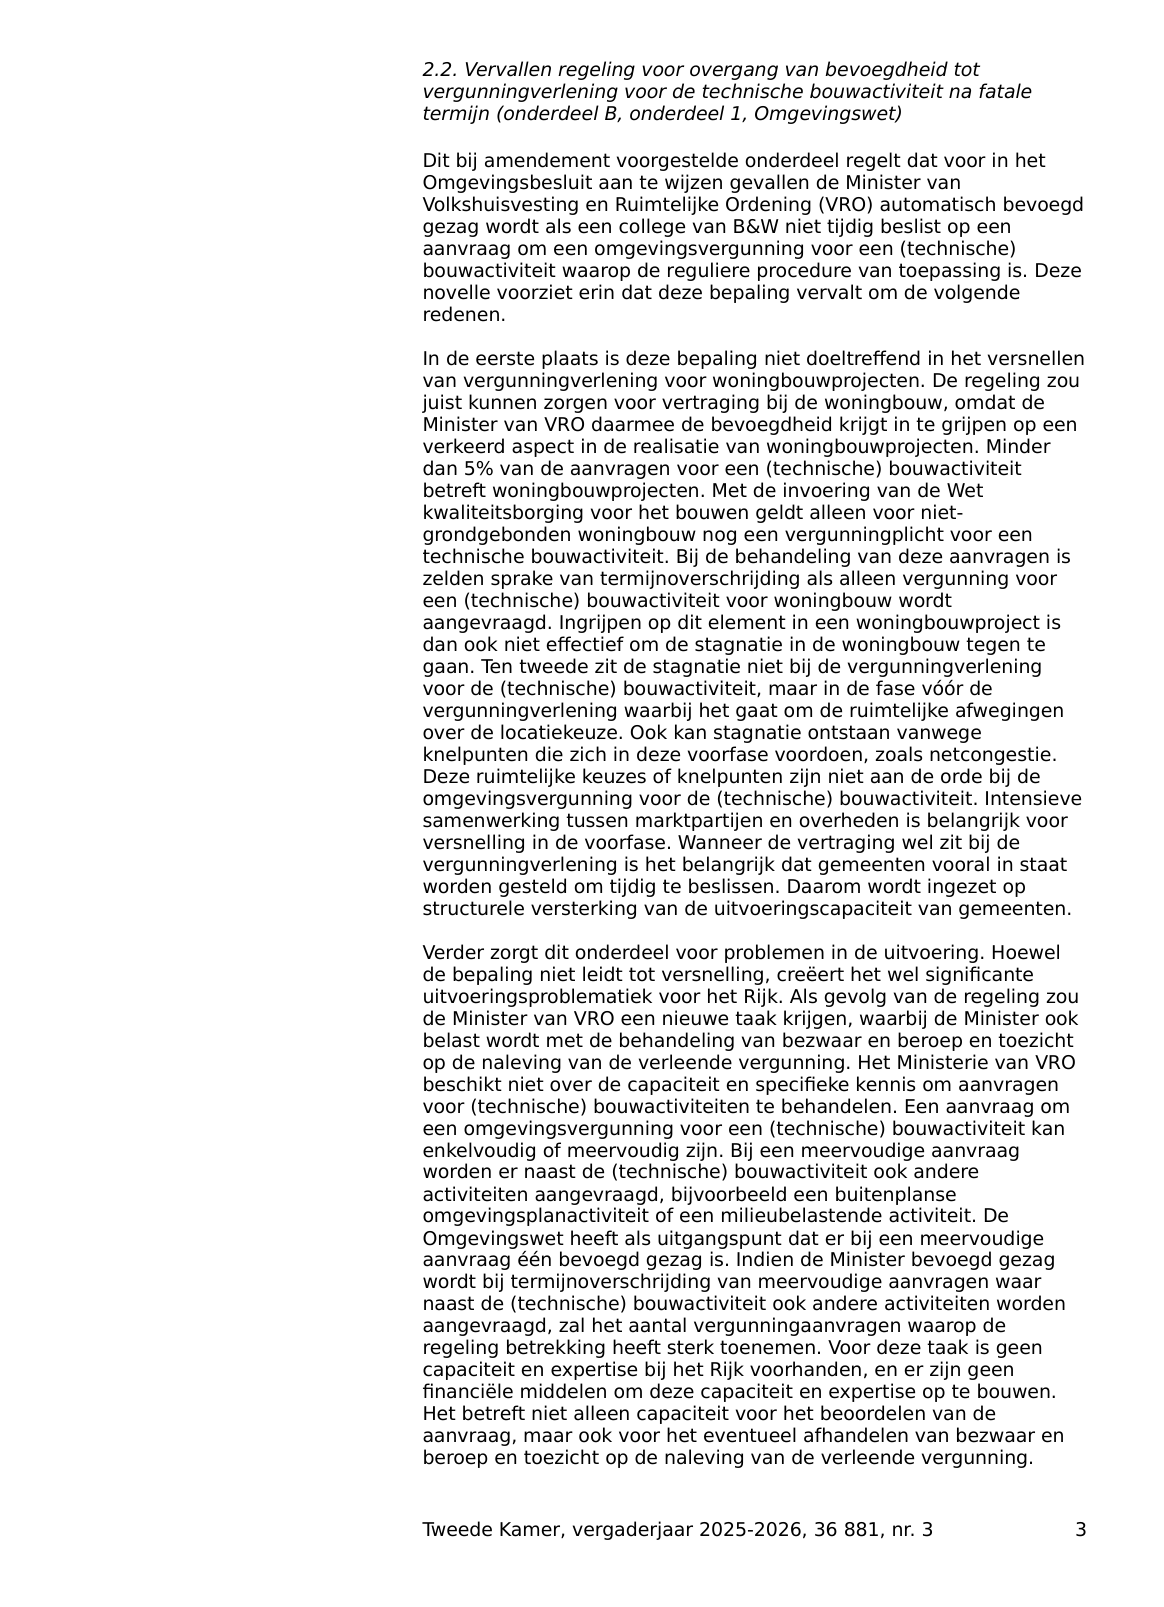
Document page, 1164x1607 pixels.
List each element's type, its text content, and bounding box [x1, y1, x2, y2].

subtitle 2.2. Vervallen regeling voor overgang van bevoegdheid tot vergunningverlening voor de technische bouwactiviteit na fatale termijn (onderdeel B, onderdeel 1, Omgevingswet) [422, 59, 1087, 125]
text In de eerste plaats is deze bepaling niet doeltreffend in het versnellen van vergunningverlening voor woningbouwprojecten. De regeling zou juist kunnen zorgen voor vertraging bij de woningbouw, omdat de Minister van VRO daarmee de bevoegdheid krijgt in te grijpen op een verkeerd aspect in de realisatie van woningbouwprojecten. Minder dan 5% van de aanvragen voor een (technische) bouwactiviteit betreft woningbouwprojecten. Met de invoering van de Wet kwaliteitsborging voor het bouwen geldt alleen voor niet-grondgebonden woningbouw nog een vergunningplicht voor een technische bouwactiviteit. Bij de behandeling van deze aanvragen is zelden sprake van termijnoverschrijding als alleen vergunning voor een (technische) bouwactiviteit voor woningbouw wordt aangevraagd. Ingrijpen op dit element in een woningbouwproject is dan ook niet effectief om de stagnatie in de woningbouw tegen te gaan. Ten tweede zit de stagnatie niet bij de vergunningverlening voor de (technische) bouwactiviteit, maar in de fase vóór de vergunningverlening waarbij het gaat om de ruimtelijke afwegingen over de locatiekeuze. Ook kan stagnatie ontstaan vanwege knelpunten die zich in deze voorfase voordoen, zoals netcongestie. Deze ruimtelijke keuzes of knelpunten zijn niet aan de orde bij de omgevingsvergunning voor de (technische) bouwactiviteit. Intensieve samenwerking tussen marktpartijen en overheden is belangrijk voor versnelling in de voorfase. Wanneer de vertraging wel zit bij de vergunningverlening is het belangrijk dat gemeenten vooral in staat worden gesteld om tijdig te beslissen. Daarom wordt ingezet op structurele versterking van de uitvoeringscapaciteit van gemeenten. [422, 348, 1087, 919]
text Verder zorgt dit onderdeel voor problemen in de uitvoering. Hoewel de bepaling niet leidt tot versnelling, creëert het wel significante uitvoeringsproblematiek voor het Rijk. Als gevolg van de regeling zou de Minister van VRO een nieuwe taak krijgen, waarbij de Minister ook belast wordt met de behandeling van bezwaar en beroep en toezicht op de naleving van de verleende vergunning. Het Ministerie van VRO beschikt niet over de capaciteit en specifieke kennis om aanvragen voor (technische) bouwactiviteiten te behandelen. Een aanvraag om een omgevingsvergunning voor een (technische) bouwactiviteit kan enkelvoudig of meervoudig zijn. Bij een meervoudige aanvraag worden er naast de (technische) bouwactiviteit ook andere activiteiten aangevraagd, bijvoorbeeld een buitenplanse omgevingsplanactiviteit of een milieubelastende activiteit. De Omgevingswet heeft als uitgangspunt dat er bij een meervoudige aanvraag één bevoegd gezag is. Indien de Minister bevoegd gezag wordt bij termijnoverschrijding van meervoudige aanvragen waar naast de (technische) bouwactiviteit ook andere activiteiten worden aangevraagd, zal het aantal vergunningaanvragen waarop de regeling betrekking heeft sterk toenemen. Voor deze taak is geen capaciteit en expertise bij het Rijk voorhanden, en er zijn geen financiële middelen om deze capaciteit en expertise op te bouwen. Het betreft niet alleen capaciteit voor het beoordelen van de aanvraag, maar ook voor het eventueel afhandelen van bezwaar en beroep en toezicht op de naleving van de verleende vergunning. [422, 942, 1087, 1469]
text Dit bij amendement voorgestelde onderdeel regelt dat voor in het Omgevingsbesluit aan te wijzen gevallen de Minister van Volkshuisvesting en Ruimtelijke Ordening (VRO) automatisch bevoegd gezag wordt als een college van B&W niet tijdig beslist op een aanvraag om een omgevingsvergunning voor een (technische) bouwactiviteit waarop de reguliere procedure van toepassing is. Deze novelle voorziet erin dat deze bepaling vervalt om de volgende redenen. [422, 150, 1087, 326]
